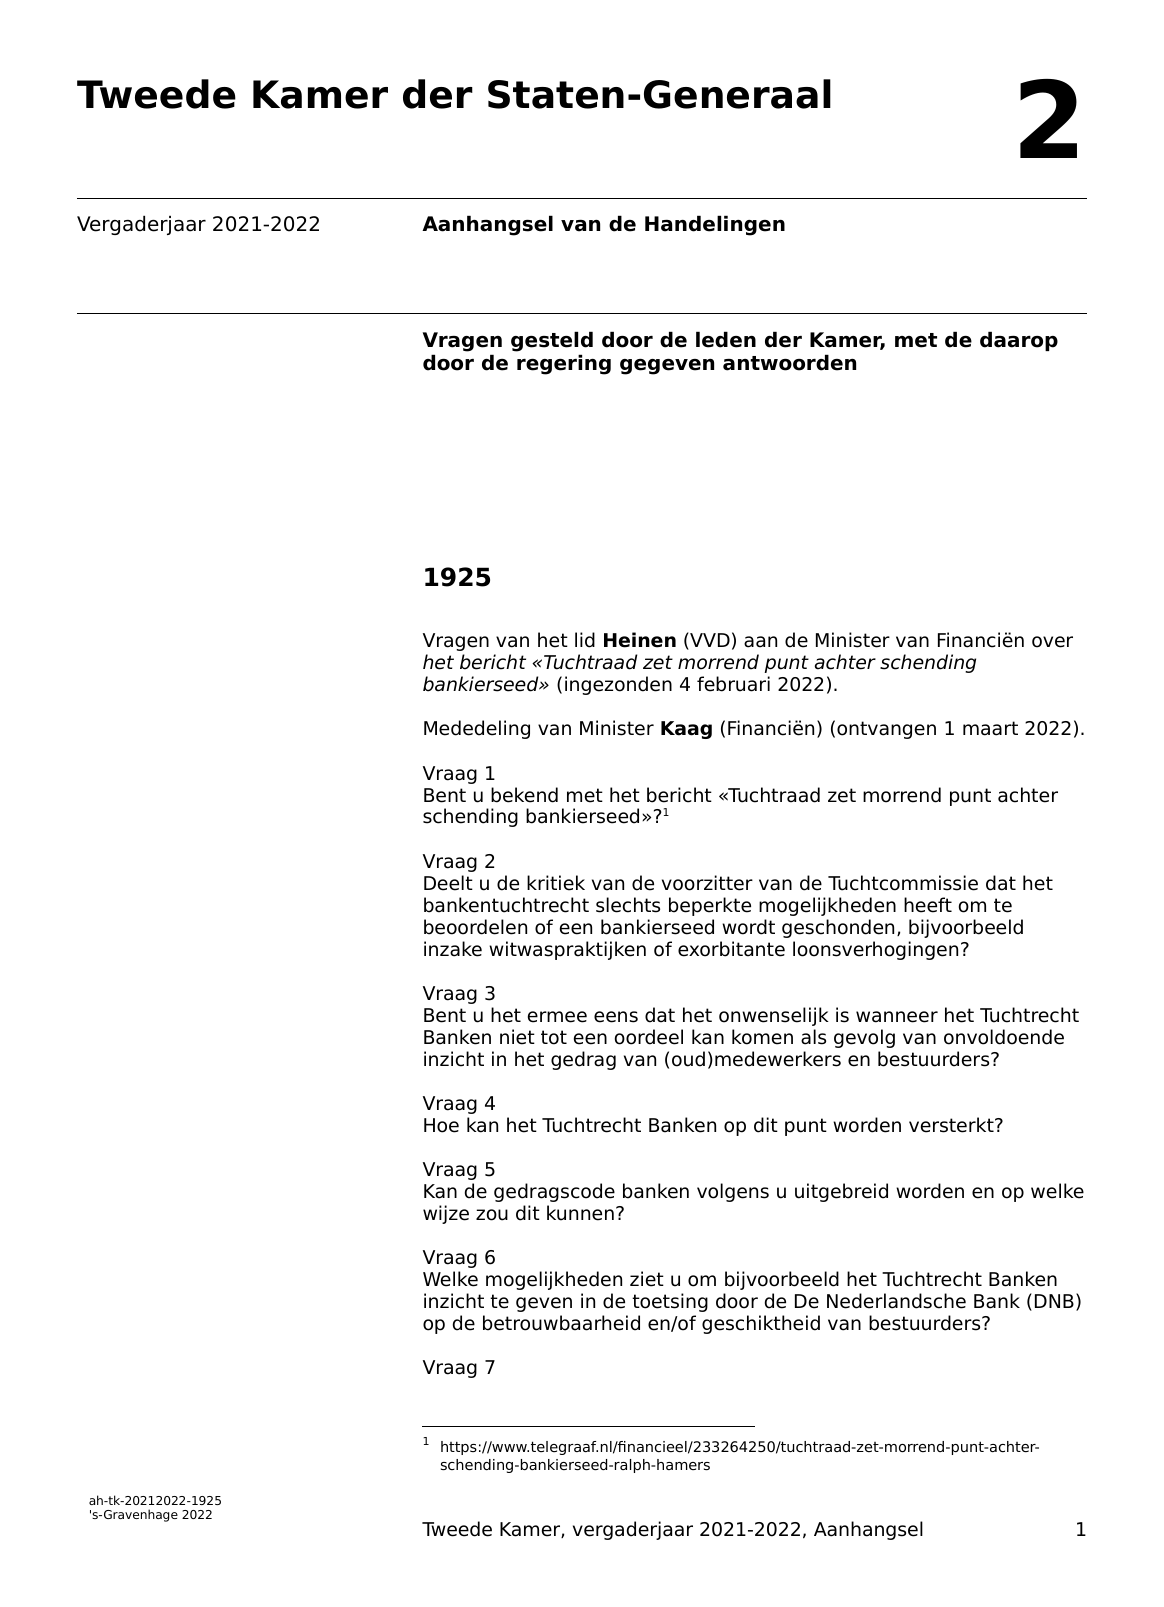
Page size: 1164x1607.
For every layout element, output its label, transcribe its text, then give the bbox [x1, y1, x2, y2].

text 's-Gravenhage 2022 [88, 1508, 323, 1522]
text Bent u het ermee eens dat het onwenselijk is wanneer het Tuchtrecht Banken niet tot een oordeel kan komen als gevolg van onvoldoende inzicht in het gedrag van (oud)medewerkers en bestuurders? [422, 1005, 1087, 1071]
table_cell Vergaderjaar 2021-2022 [77, 199, 422, 313]
text Vragen van het lid Heinen (VVD) aan de Minister van Financiën over het bericht «Tuchtraad zet morrend punt achter schending bankierseed» (ingezonden 4 februari 2022). [422, 630, 1087, 696]
table_cell [77, 314, 422, 375]
text https://www.telegraaf.nl/financieel/233264250/tuchtraad-zet-morrend-punt-achter-schending-bankierseed-ralph-hamers [422, 1435, 1087, 1474]
text Vraag 2 [422, 851, 1087, 873]
text Bent u bekend met het bericht «Tuchtraad zet morrend punt achter schending bankierseed»? [422, 784, 1087, 828]
text Welke mogelijkheden ziet u om bijvoorbeeld het Tuchtrecht Banken inzicht te geven in de toetsing door de De Nederlandsche Bank (DNB) op de betrouwbaarheid en/of geschiktheid van bestuurders? [422, 1269, 1087, 1335]
table_cell Vragen gesteld door de leden der Kamer, met de daarop door de regering gegeven antwoorden [422, 314, 1087, 375]
text Vraag 3 [422, 983, 1087, 1005]
text Vraag 4 [422, 1093, 1087, 1115]
text Hoe kan het Tuchtrecht Banken op dit punt worden versterkt? [422, 1115, 1087, 1137]
text Deelt u de kritiek van de voorzitter van de Tuchtcommissie dat het bankentuchtrecht slechts beperkte mogelijkheden heeft om te beoordelen of een bankierseed wordt geschonden, bijvoorbeeld inzake witwaspraktijken of exorbitante loonsverhogingen? [422, 873, 1087, 961]
text ah-tk-20212022-1925 [88, 1494, 323, 1508]
table_header Tweede Kamer der Staten-Generaal [77, 59, 886, 198]
text Kan de gedragscode banken volgens u uitgebreid worden en op welke wijze zou dit kunnen? [422, 1181, 1087, 1225]
table_cell Aanhangsel van de Handelingen [422, 199, 1087, 313]
text Vraag 5 [422, 1159, 1087, 1181]
table_header 2 [886, 59, 1087, 198]
text 1925 [422, 563, 1087, 592]
text Vraag 7 [422, 1357, 1087, 1379]
text Vraag 6 [422, 1247, 1087, 1269]
text Vraag 1 [422, 762, 1087, 784]
text Mededeling van Minister Kaag (Financiën) (ontvangen 1 maart 2022). [422, 718, 1087, 740]
